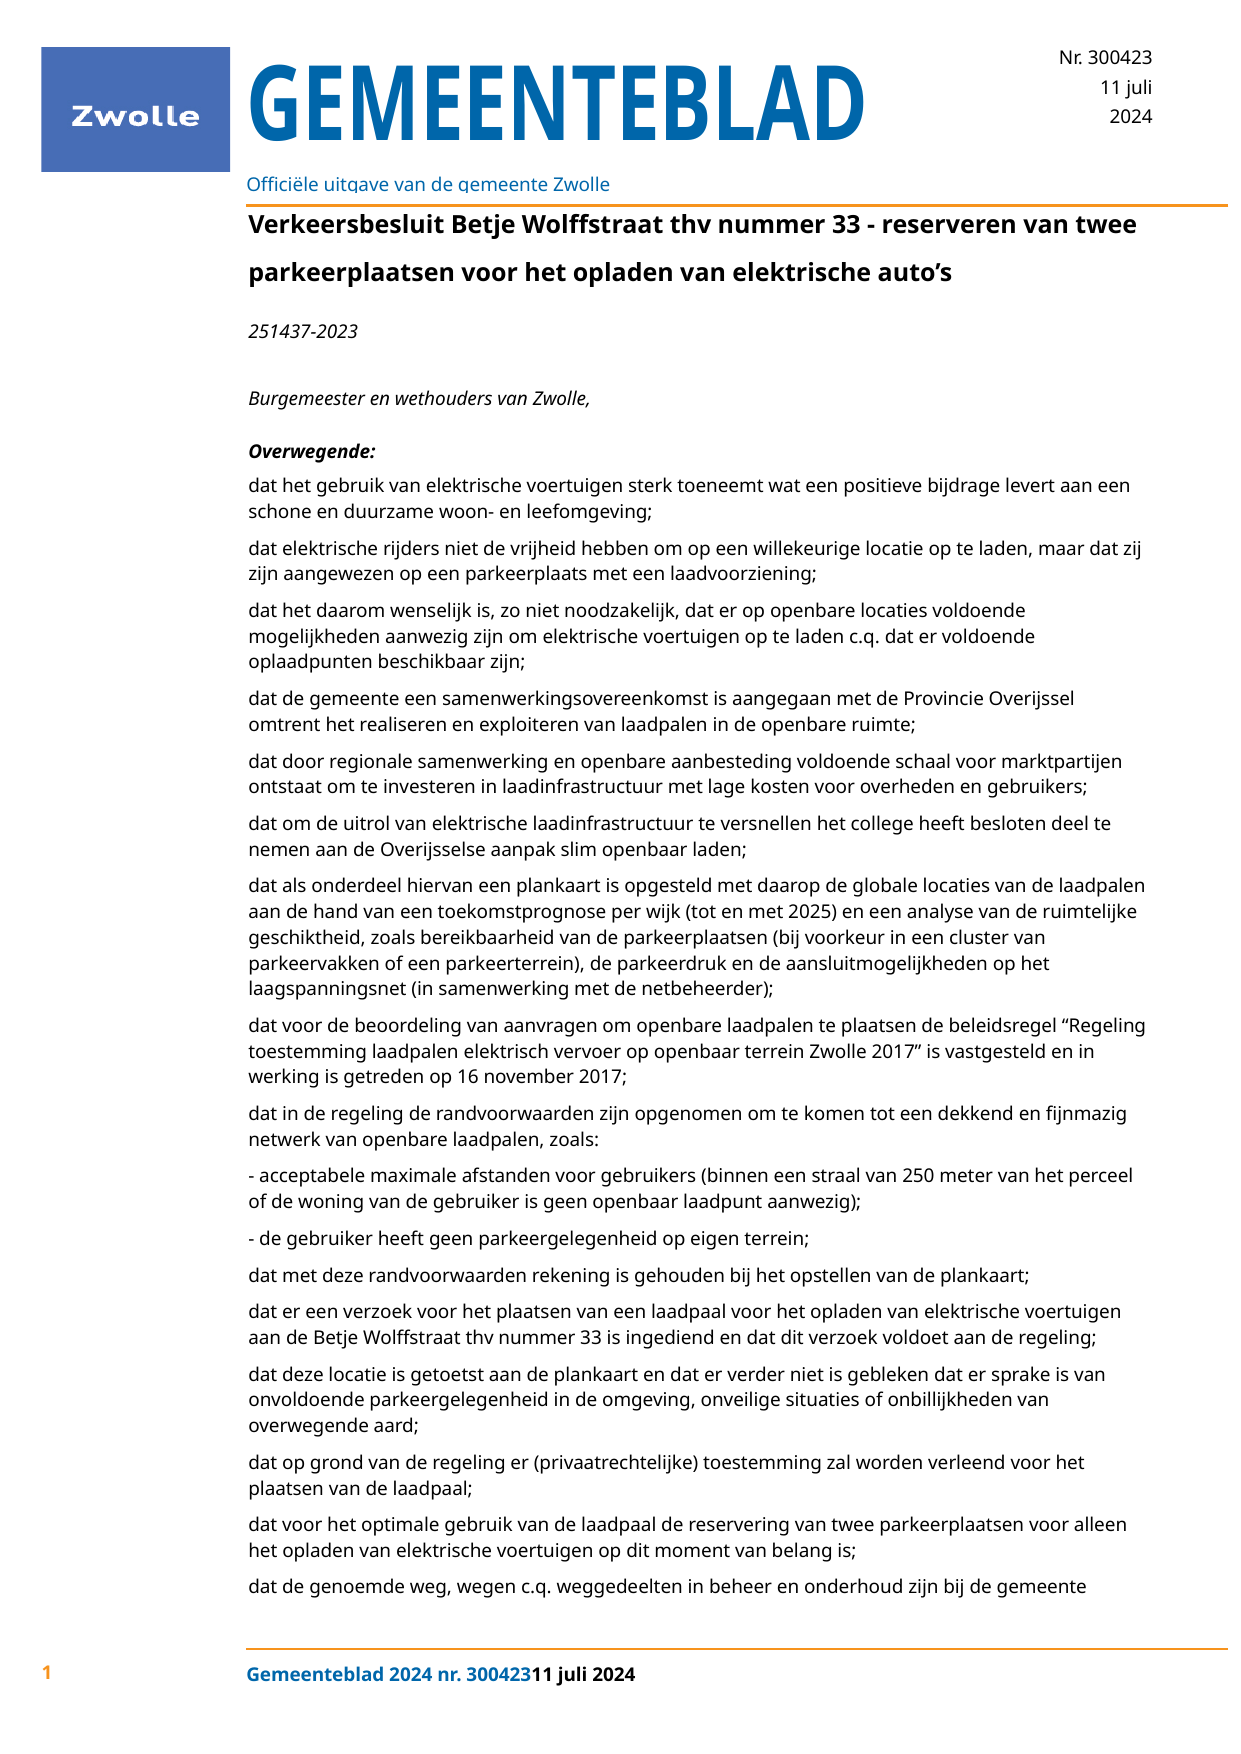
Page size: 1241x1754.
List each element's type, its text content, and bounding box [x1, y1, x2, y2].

text dat in de regeling de randvoorwaarden zijn opgenomen om te komen tot een dekkend en fijnmazig netwerk van openbare laadpalen, zoals: [248, 1100, 1152, 1152]
text dat voor het optimale gebruik van de laadpaal de reservering van twee parkeerplaatsen voor alleen het opladen van elektrische voertuigen op dit moment van belang is; [248, 1511, 1152, 1563]
text dat de gemeente een samenwerkingsovereenkomst is aangegaan met de Provincie Overijssel omtrent het realiseren en exploiteren van laadpalen in de openbare ruimte; [248, 685, 1152, 737]
text dat het daarom wenselijk is, zo niet noodzakelijk, dat er op openbare locaties voldoende mogelijkheden aanwezig zijn om elektrische voertuigen op te laden c.q. dat er voldoende oplaadpunten beschikbaar zijn; [248, 597, 1152, 674]
text dat op grond van de regeling er (privaatrechtelijke) toestemming zal worden verleend voor het plaatsen van de laadpaal; [248, 1449, 1152, 1500]
text dat de genoemde weg, wegen c.q. weggedeelten in beheer en onderhoud zijn bij de gemeente [248, 1574, 1152, 1599]
text dat er een verzoek voor het plaatsen van een laadpaal voor het opladen van elektrische voertuigen aan de Betje Wolffstraat thv nummer 33 is ingediend en dat dit verzoek voldoet aan de regeling; [248, 1298, 1152, 1350]
text Overwegende: [248, 438, 1152, 464]
text dat om de uitrol van elektrische laadinfrastructuur te versnellen het college heeft besloten deel te nemen aan de Overijsselse aanpak slim openbaar laden; [248, 810, 1152, 862]
text 251437-2023 [248, 318, 1152, 344]
text dat het gebruik van elektrische voertuigen sterk toeneemt wat een positieve bijdrage levert aan een schone en duurzame woon- en leefomgeving; [248, 472, 1152, 524]
text Verkeersbesluit Betje Wolffstraat thv nummer 33 - reserveren van twee parkeerplaatsen voor het opladen van elektrische auto’s [248, 207, 1152, 288]
text dat met deze randvoorwaarden rekening is gehouden bij het opstellen van de plankaart; [248, 1262, 1152, 1287]
text dat voor de beoordeling van aanvragen om openbare laadpalen te plaatsen de beleidsregel “Regeling toestemming laadpalen elektrisch vervoer op openbaar terrein Zwolle 2017” is vastgesteld en in werking is getreden op 16 november 2017; [248, 1012, 1152, 1089]
text - de gebruiker heeft geen parkeergelegenheid op eigen terrein; [248, 1225, 1152, 1251]
text - acceptabele maximale afstanden voor gebruikers (binnen een straal van 250 meter van het perceel of de woning van de gebruiker is geen openbaar laadpunt aanwezig); [248, 1163, 1152, 1214]
text dat als onderdeel hiervan een plankaart is opgesteld met daarop de globale locaties van de laadpalen aan de hand van een toekomstprognose per wijk (tot en met 2025) en een analyse van de ruimtelijke geschiktheid, zoals bereikbaarheid van de parkeerplaatsen (bij voorkeur in een cluster van parkeervakken of een parkeerterrein), de parkeerdruk en de aansluitmogelijkheden op het laagspanningsnet (in samenwerking met de netbeheerder); [248, 873, 1152, 1001]
text dat deze locatie is getoetst aan de plankaart en dat er verder niet is gebleken dat er sprake is van onvoldoende parkeergelegenheid in de omgeving, onveilige situaties of onbillijkheden van overwegende aard; [248, 1361, 1152, 1438]
text dat elektrische rijders niet de vrijheid hebben om op een willekeurige locatie op te laden, maar dat zij zijn aangewezen op een parkeerplaats met een laadvoorziening; [248, 535, 1152, 586]
picture [41, 47, 231, 172]
text dat door regionale samenwerking en openbare aanbesteding voldoende schaal voor marktpartijen ontstaat om te investeren in laadinfrastructuur met lage kosten voor overheden en gebruikers; [248, 748, 1152, 799]
text Burgemeester en wethouders van Zwolle, [248, 386, 1152, 411]
